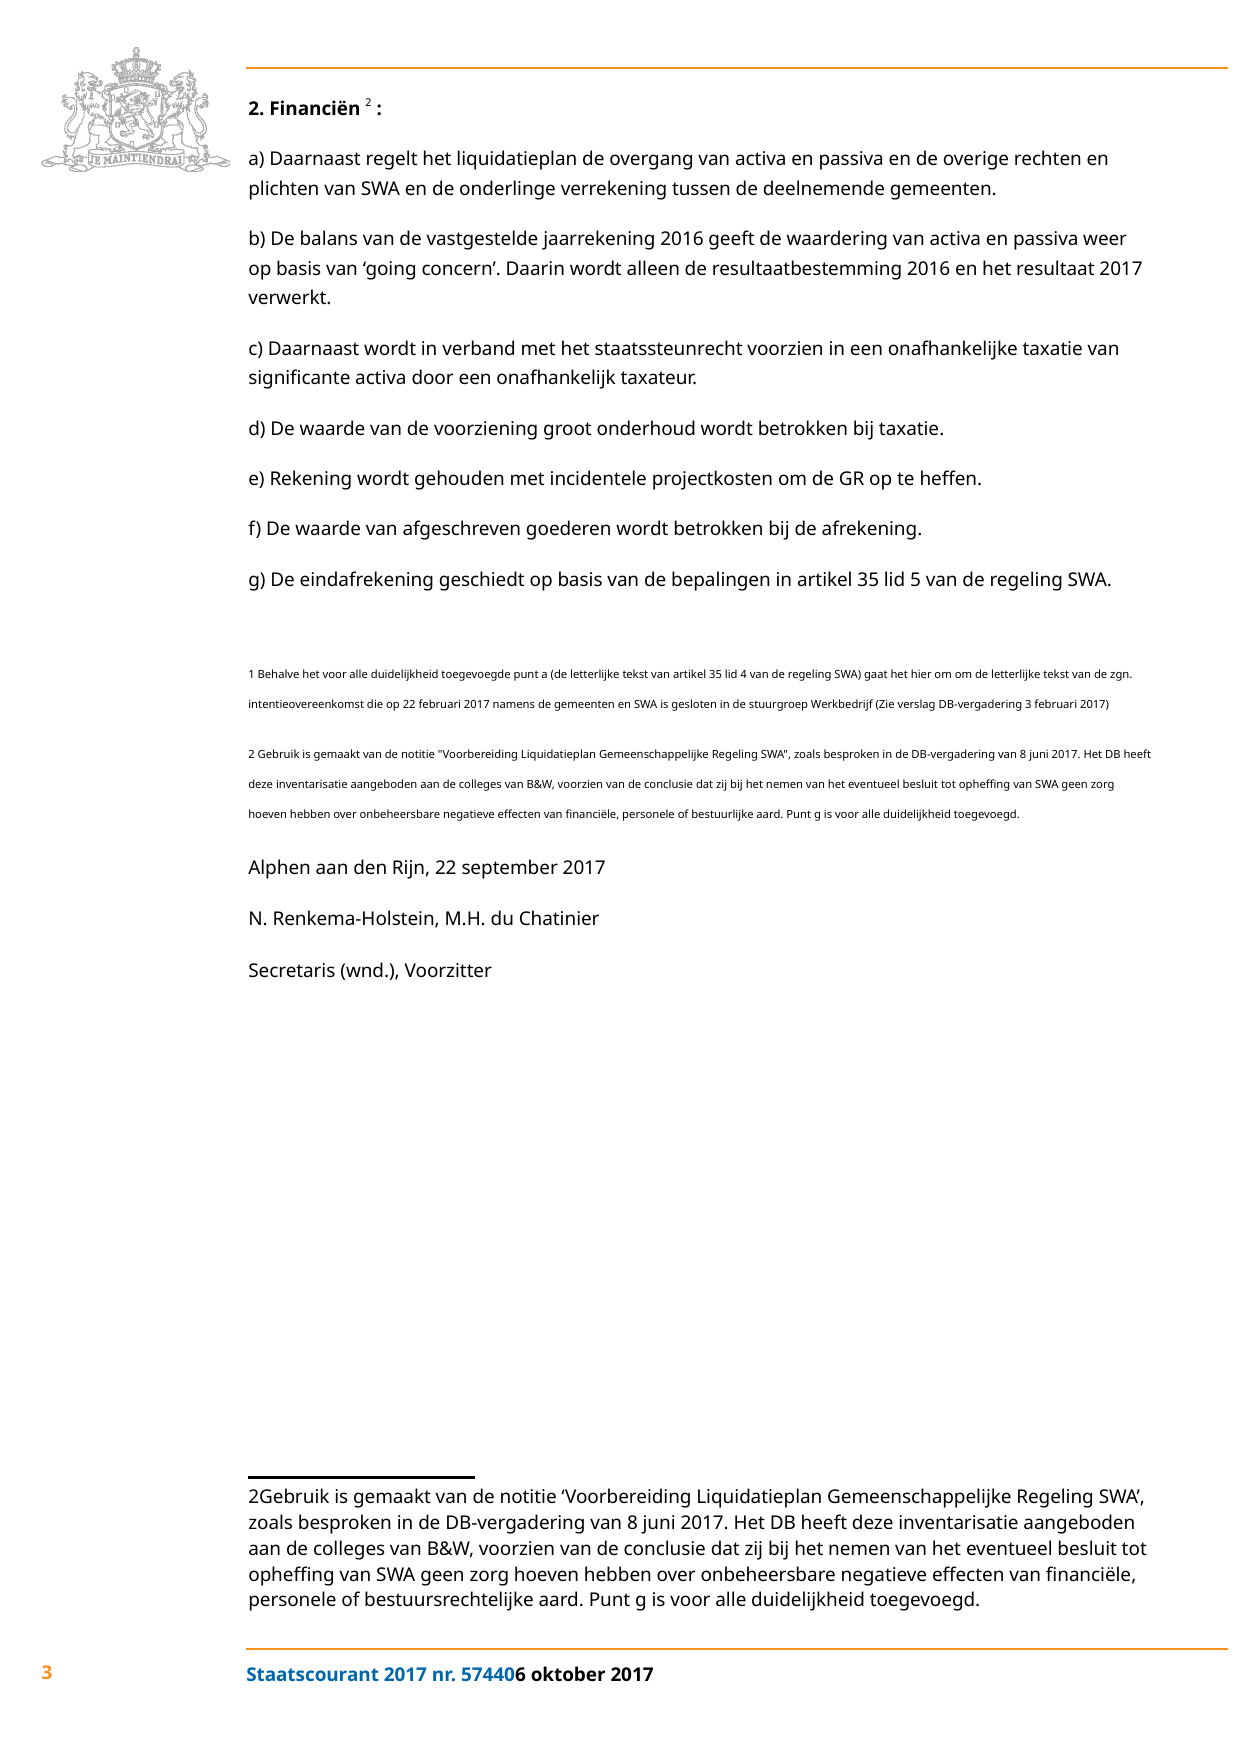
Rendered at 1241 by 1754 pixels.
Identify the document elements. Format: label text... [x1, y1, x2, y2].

text 1 Behalve het voor alle duidelijkheid toegevoegde punt a (de letterlijke tekst van artikel 35 lid 4 van de regeling SWA) gaat het hier om om de letterlijke tekst van de zgn. intentieovereenkomst die op 22 februari 2017 namens de gemeenten en SWA is gesloten in de stuurgroep Werkbedrijf (Zie verslag DB-vergadering 3 februari 2017) [248, 667, 1152, 722]
text c) Daarnaast wordt in verband met het staatssteunrecht voorzien in een onafhankelijke taxatie van significante activa door een onafhankelijk taxateur. [248, 335, 1152, 390]
text a) Daarnaast regelt het liquidatieplan de overgang van activa en passiva en de overige rechten en plichten van SWA en de onderlinge verrekening tussen de deelnemende gemeenten. [248, 145, 1152, 201]
text 2. Financiën : [248, 95, 1152, 121]
text Alphen aan den Rijn, 22 september 2017 [248, 854, 1152, 879]
text Secretaris (wnd.), Voorzitter [248, 957, 1152, 982]
text f) De waarde van afgeschreven goederen wordt betrokken bij de afrekening. [248, 516, 1152, 541]
picture [41, 47, 231, 172]
text d) De waarde van de voorziening groot onderhoud wordt betrokken bij taxatie. [248, 415, 1152, 441]
text e) Rekening wordt gehouden met incidentele projectkosten om de GR op te heffen. [248, 465, 1152, 491]
text 2 Gebruik is gemaakt van de notitie "Voorbereiding Liquidatieplan Gemeenschappelijke Regeling SWA", zoals besproken in de DB-vergadering van 8 juni 2017. Het DB heeft deze inventarisatie aangeboden aan de colleges van B&W, voorzien van de conclusie dat zij bij het nemen van het eventueel besluit tot opheffing van SWA geen zorg hoeven hebben over onbeheersbare negatieve effecten van financiële, personele of bestuurlijke aard. Punt g is voor alle duidelijkheid toegevoegd. [248, 747, 1152, 832]
text Gebruik is gemaakt van de notitie ‘Voorbereiding Liquidatieplan Gemeenschappelijke Regeling SWA’, zoals besproken in de DB-vergadering van 8 juni 2017. Het DB heeft deze inventarisatie aangeboden aan de colleges van B&W, voorzien van de conclusie dat zij bij het nemen van het eventueel besluit tot opheffing van SWA geen zorg hoeven hebben over onbeheersbare negatieve effecten van financiële, personele of bestuursrechtelijke aard. Punt g is voor alle duidelijkheid toegevoegd. [248, 1483, 1152, 1612]
text g) De eindafrekening geschiedt op basis van de bepalingen in artikel 35 lid 5 van de regeling SWA. [248, 566, 1152, 592]
text b) De balans van de vastgestelde jaarrekening 2016 geeft de waardering van activa en passiva weer op basis van ‘going concern’. Daarin wordt alleen de resultaatbestemming 2016 en het resultaat 2017 verwerkt. [248, 225, 1152, 310]
text N. Renkema-Holstein, M.H. du Chatinier [248, 905, 1152, 931]
